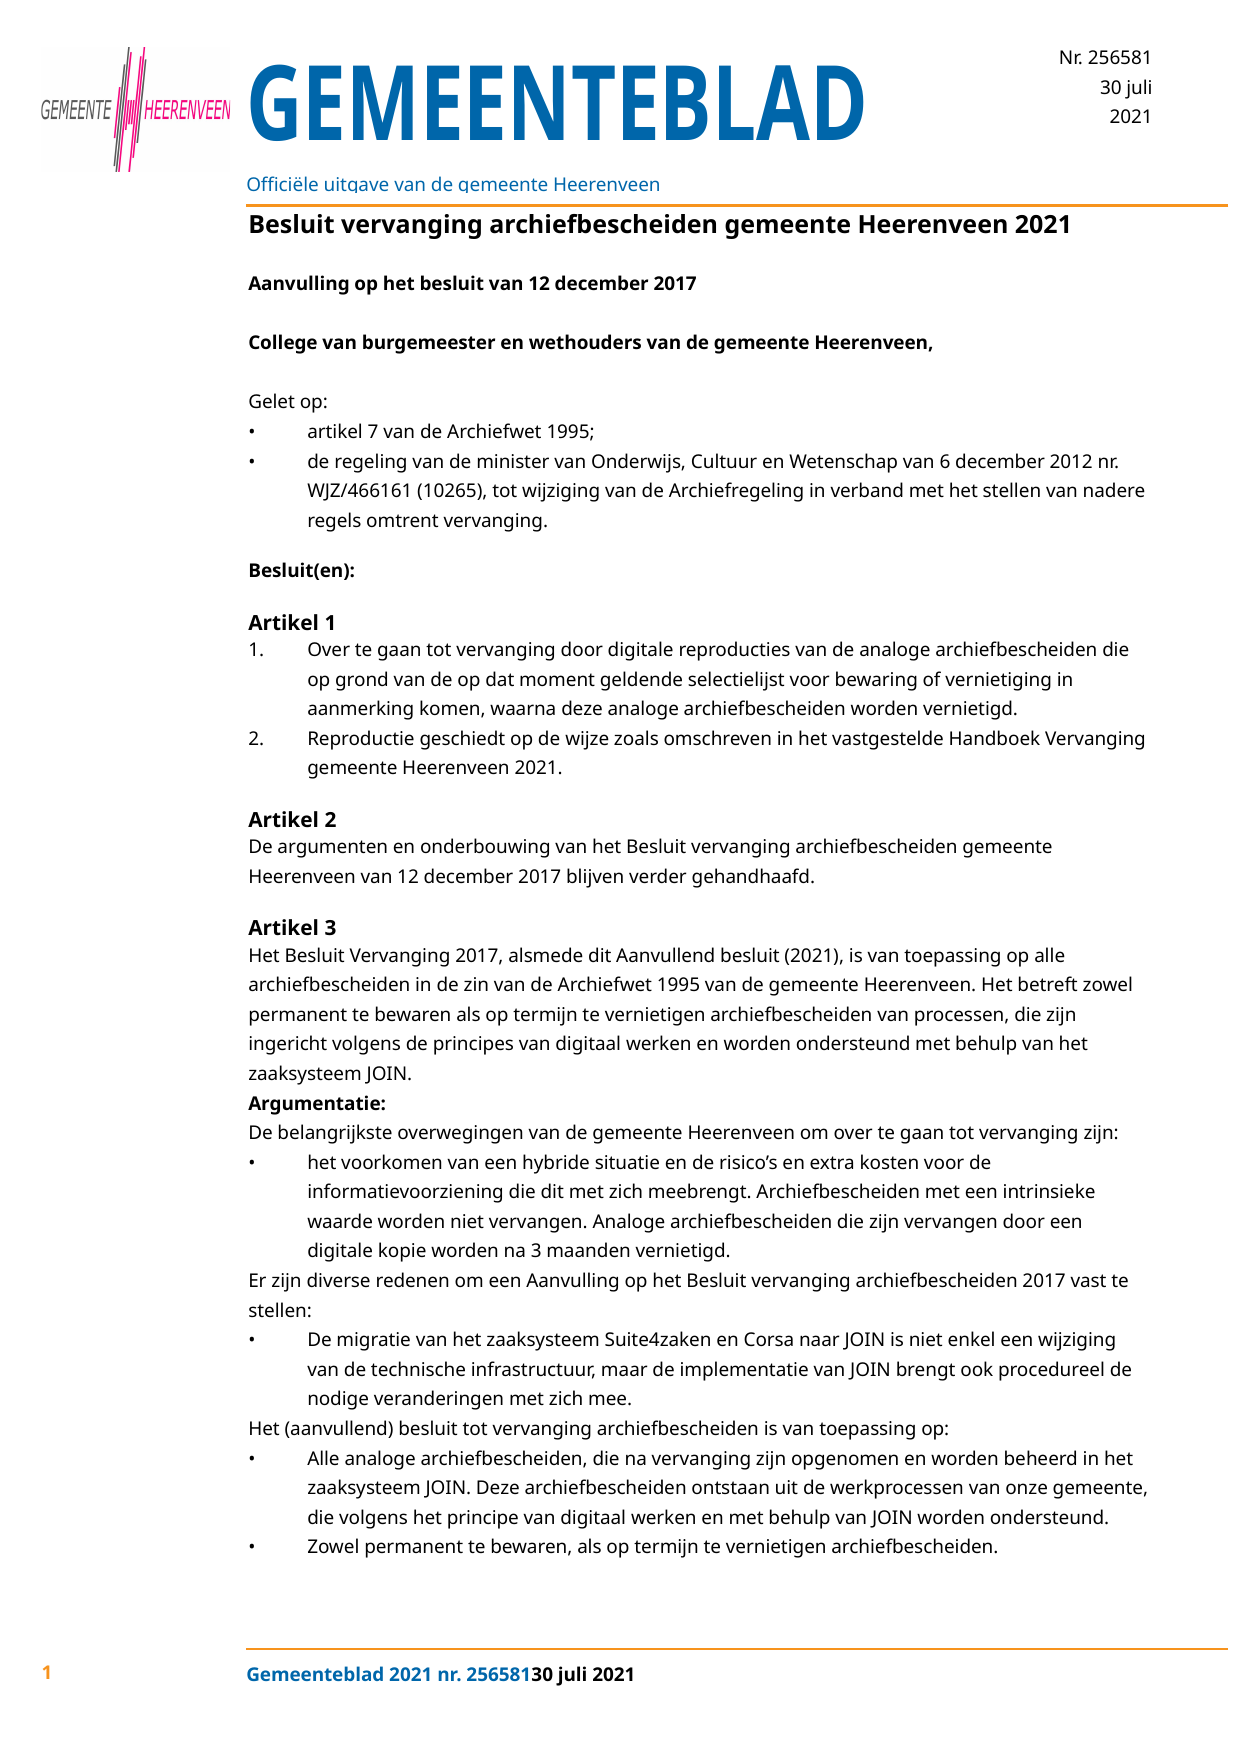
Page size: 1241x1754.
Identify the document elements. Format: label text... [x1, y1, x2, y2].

list Over te gaan tot vervanging door digitale reproducties van de analoge archiefbescheiden die op grond van de op dat moment geldende selectielijst voor bewaring of vernietiging in aanmerking komen, waarna deze analoge archiefbescheiden worden vernietigd. [248, 636, 1152, 721]
text Argumentatie: [248, 1090, 1152, 1115]
picture [41, 47, 231, 172]
text De argumenten en onderbouwing van het Besluit vervanging archiefbescheiden gemeente Heerenveen van 12 december 2017 blijven verder gehandhaafd. [248, 833, 1152, 889]
text Besluit vervanging archiefbescheiden gemeente Heerenveen 2021 [248, 207, 1152, 241]
text Aanvulling op het besluit van 12 december 2017 [248, 270, 1152, 296]
text Gelet op: [248, 389, 1152, 414]
list De migratie van het zaaksysteem Suite4zaken en Corsa naar JOIN is niet enkel een wijziging van de technische infrastructuur, maar de implementatie van JOIN brengt ook procedureel de nodige veranderingen met zich mee. [248, 1326, 1152, 1411]
list Zowel permanent te bewaren, als op termijn te vernietigen archiefbescheiden. [248, 1533, 1152, 1559]
list het voorkomen van een hybride situatie en de risico’s en extra kosten voor de informatievoorziening die dit met zich meebrengt. Archiefbescheiden met een intrinsieke waarde worden niet vervangen. Analoge archiefbescheiden die zijn vervangen door een digitale kopie worden na 3 maanden vernietigd. [248, 1149, 1152, 1263]
text Besluit(en): [248, 557, 1152, 583]
text Artikel 2 [248, 805, 1152, 833]
text Het Besluit Vervanging 2017, alsmede dit Aanvullend besluit (2021), is van toepassing op alle archiefbescheiden in de zin van de Archiefwet 1995 van de gemeente Heerenveen. Het betreft zowel permanent te bewaren als op termijn te vernietigen archiefbescheiden van processen, die zijn ingericht volgens de principes van digitaal werken en worden ondersteund met behulp van het zaaksysteem JOIN. [248, 942, 1152, 1086]
text Artikel 3 [248, 913, 1152, 942]
text College van burgemeester en wethouders van de gemeente Heerenveen, [248, 329, 1152, 355]
text Er zijn diverse redenen om een Aanvulling op het Besluit vervanging archiefbescheiden 2017 vast te stellen: [248, 1267, 1152, 1322]
list Reproductie geschiedt op de wijze zoals omschreven in het vastgestelde Handboek Vervanging gemeente Heerenveen 2021. [248, 725, 1152, 780]
list Alle analoge archiefbescheiden, die na vervanging zijn opgenomen en worden beheerd in het zaaksysteem JOIN. Deze archiefbescheiden ontstaan uit de werkprocessen van onze gemeente, die volgens het principe van digitaal werken en met behulp van JOIN worden ondersteund. [248, 1445, 1152, 1529]
text De belangrijkste overwegingen van de gemeente Heerenveen om over te gaan tot vervanging zijn: [248, 1119, 1152, 1145]
text Het (aanvullend) besluit tot vervanging archiefbescheiden is van toepassing op: [248, 1415, 1152, 1441]
text Artikel 1 [248, 608, 1152, 636]
list artikel 7 van de Archiefwet 1995; [248, 418, 1152, 444]
list de regeling van de minister van Onderwijs, Cultuur en Wetenschap van 6 december 2012 nr. WJZ/466161 (10265), tot wijziging van de Archiefregeling in verband met het stellen van nadere regels omtrent vervanging. [248, 448, 1152, 533]
